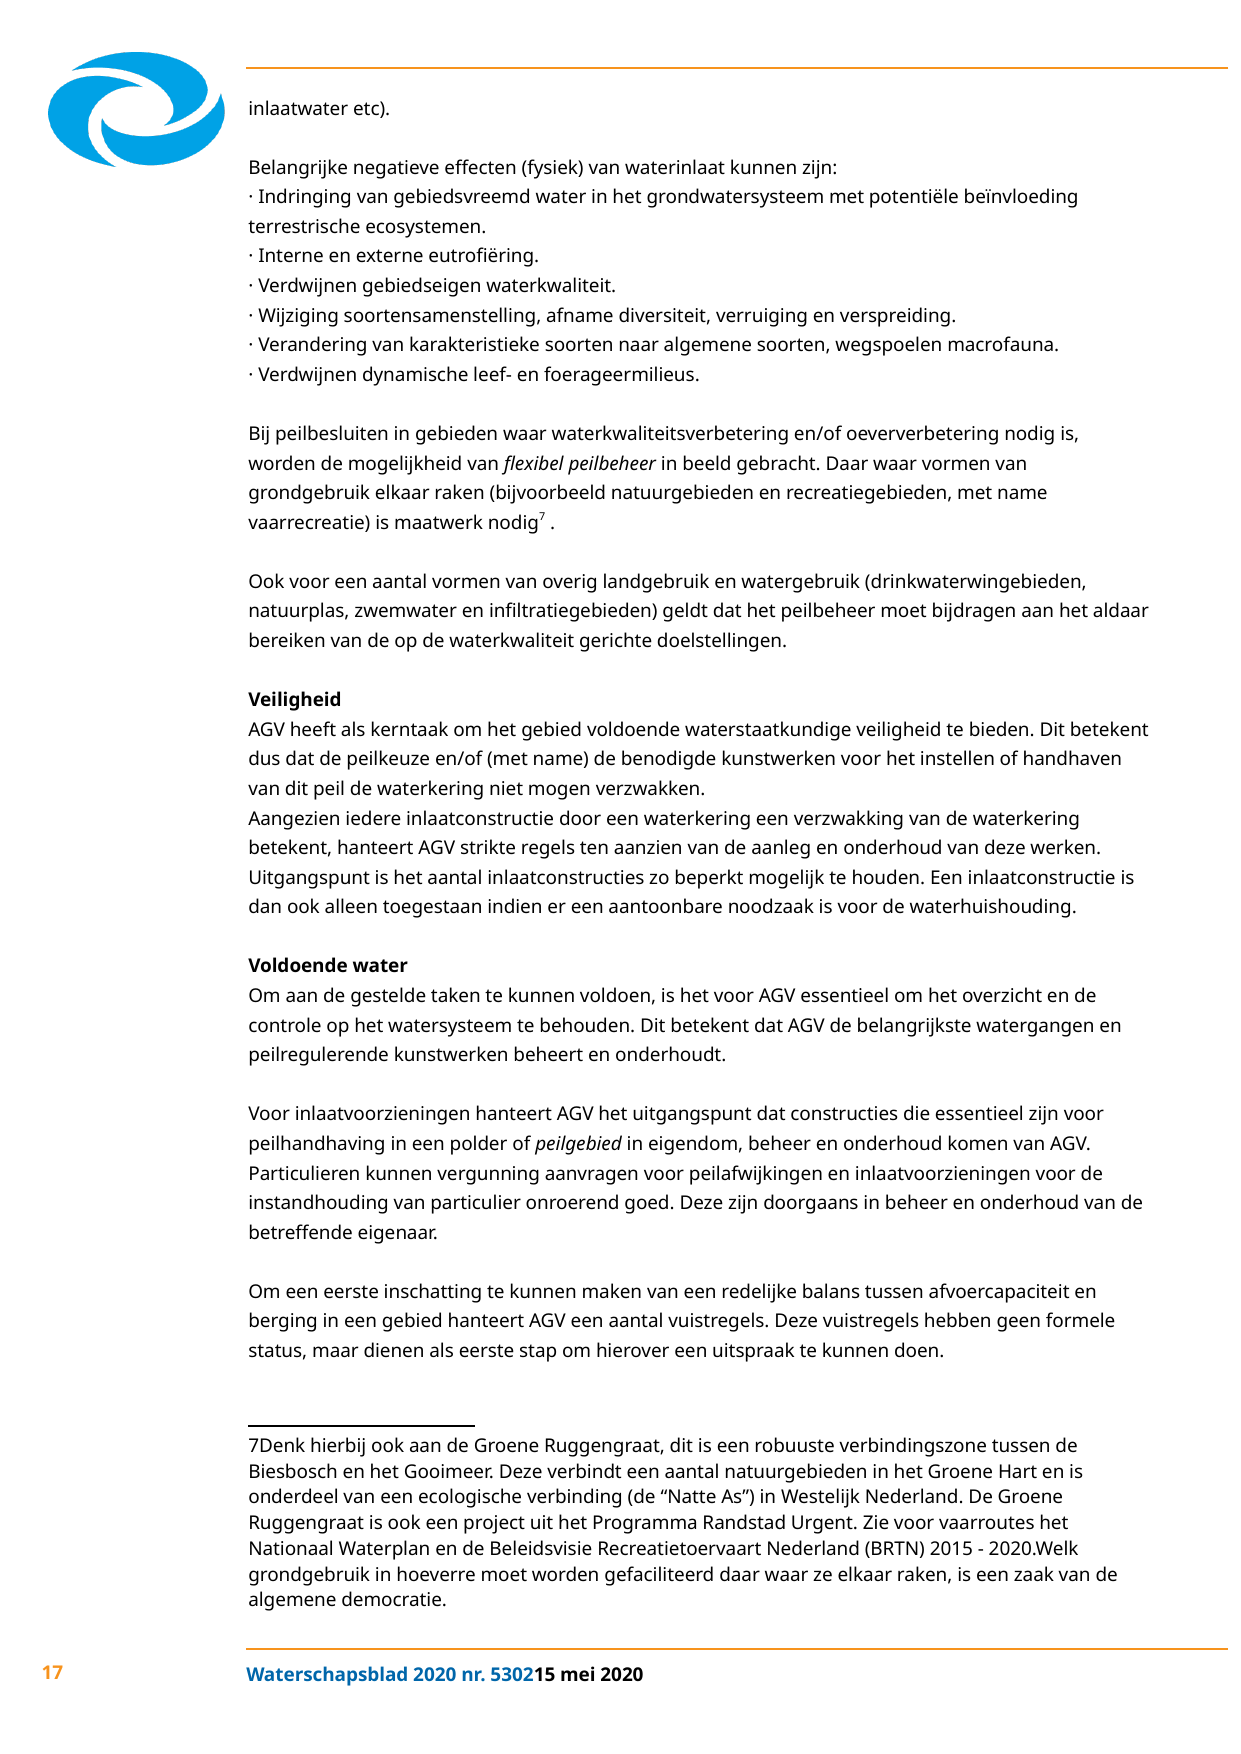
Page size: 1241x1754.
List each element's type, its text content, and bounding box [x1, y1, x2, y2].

text Veiligheid [248, 686, 1152, 712]
text Belangrijke negatieve effecten (fysiek) van waterinlaat kunnen zijn: [248, 154, 1152, 180]
text Bij peilbesluiten in gebieden waar waterkwaliteitsverbetering en/of oeververbetering nodig is, worden de mogelijkheid van flexibel peilbeheer in beeld gebracht. Daar waar vormen van grondgebruik elkaar raken (bijvoorbeeld natuurgebieden en recreatiegebieden, met name vaarrecreatie) is maatwerk nodig . [248, 420, 1152, 535]
text · Interne en externe eutrofiëring. [248, 243, 1152, 268]
picture [41, 47, 231, 172]
text Voor inlaatvoorzieningen hanteert AGV het uitgangspunt dat constructies die essentieel zijn voor peilhandhaving in een polder of peilgebied in eigendom, beheer en onderhoud komen van AGV. Particulieren kunnen vergunning aanvragen voor peilafwijkingen en inlaatvoorzieningen voor de instandhouding van particulier onroerend goed. Deze zijn doorgaans in beheer en onderhoud van de betreffende eigenaar. [248, 1101, 1152, 1245]
text · Verdwijnen gebiedseigen waterkwaliteit. [248, 272, 1152, 298]
text · Verandering van karakteristieke soorten naar algemene soorten, wegspoelen macrofauna. [248, 331, 1152, 357]
text Voldoende water [248, 953, 1152, 978]
text AGV heeft als kerntaak om het gebied voldoende waterstaatkundige veiligheid te bieden. Dit betekent dus dat de peilkeuze en/of (met name) de benodigde kunstwerken voor het instellen of handhaven van dit peil de waterkering niet mogen verzwakken. [248, 716, 1152, 801]
text Om aan de gestelde taken te kunnen voldoen, is het voor AGV essentieel om het overzicht en de controle op het watersysteem te behouden. Dit betekent dat AGV de belangrijkste watergangen en peilregulerende kunstwerken beheert en onderhoudt. [248, 982, 1152, 1067]
text Denk hierbij ook aan de Groene Ruggengraat, dit is een robuuste verbindingszone tussen de Biesbosch en het Gooimeer. Deze verbindt een aantal natuurgebieden in het Groene Hart en is onderdeel van een ecologische verbinding (de “Natte As”) in Westelijk Nederland. De Groene Ruggengraat is ook een project uit het Programma Randstad Urgent. Zie voor vaarroutes het Nationaal Waterplan en de Beleidsvisie Recreatietoervaart Nederland (BRTN) 2015 - 2020.Welk grondgebruik in hoeverre moet worden gefaciliteerd daar waar ze elkaar raken, is een zaak van de algemene democratie. [248, 1432, 1152, 1612]
text Om een eerste inschatting te kunnen maken van een redelijke balans tussen afvoercapaciteit en berging in een gebied hanteert AGV een aantal vuistregels. Deze vuistregels hebben geen formele status, maar dienen als eerste stap om hierover een uitspraak te kunnen doen. [248, 1278, 1152, 1363]
text · Verdwijnen dynamische leef- en foerageermilieus. [248, 361, 1152, 387]
text inlaatwater etc). [248, 95, 1152, 121]
text · Indringing van gebiedsvreemd water in het grondwatersysteem met potentiële beïnvloeding terrestrische ecosystemen. [248, 183, 1152, 239]
text Ook voor een aantal vormen van overig landgebruik en watergebruik (drinkwaterwingebieden, natuurplas, zwemwater en infiltratiegebieden) geldt dat het peilbeheer moet bijdragen aan het aldaar bereiken van de op de waterkwaliteit gerichte doelstellingen. [248, 568, 1152, 653]
text · Wijziging soortensamenstelling, afname diversiteit, verruiging en verspreiding. [248, 302, 1152, 328]
text Aangezien iedere inlaatconstructie door een waterkering een verzwakking van de waterkering betekent, hanteert AGV strikte regels ten aanzien van de aanleg en onderhoud van deze werken. Uitgangspunt is het aantal inlaatconstructies zo beperkt mogelijk te houden. Een inlaatconstructie is dan ook alleen toegestaan indien er een aantoonbare noodzaak is voor de waterhuishouding. [248, 805, 1152, 919]
